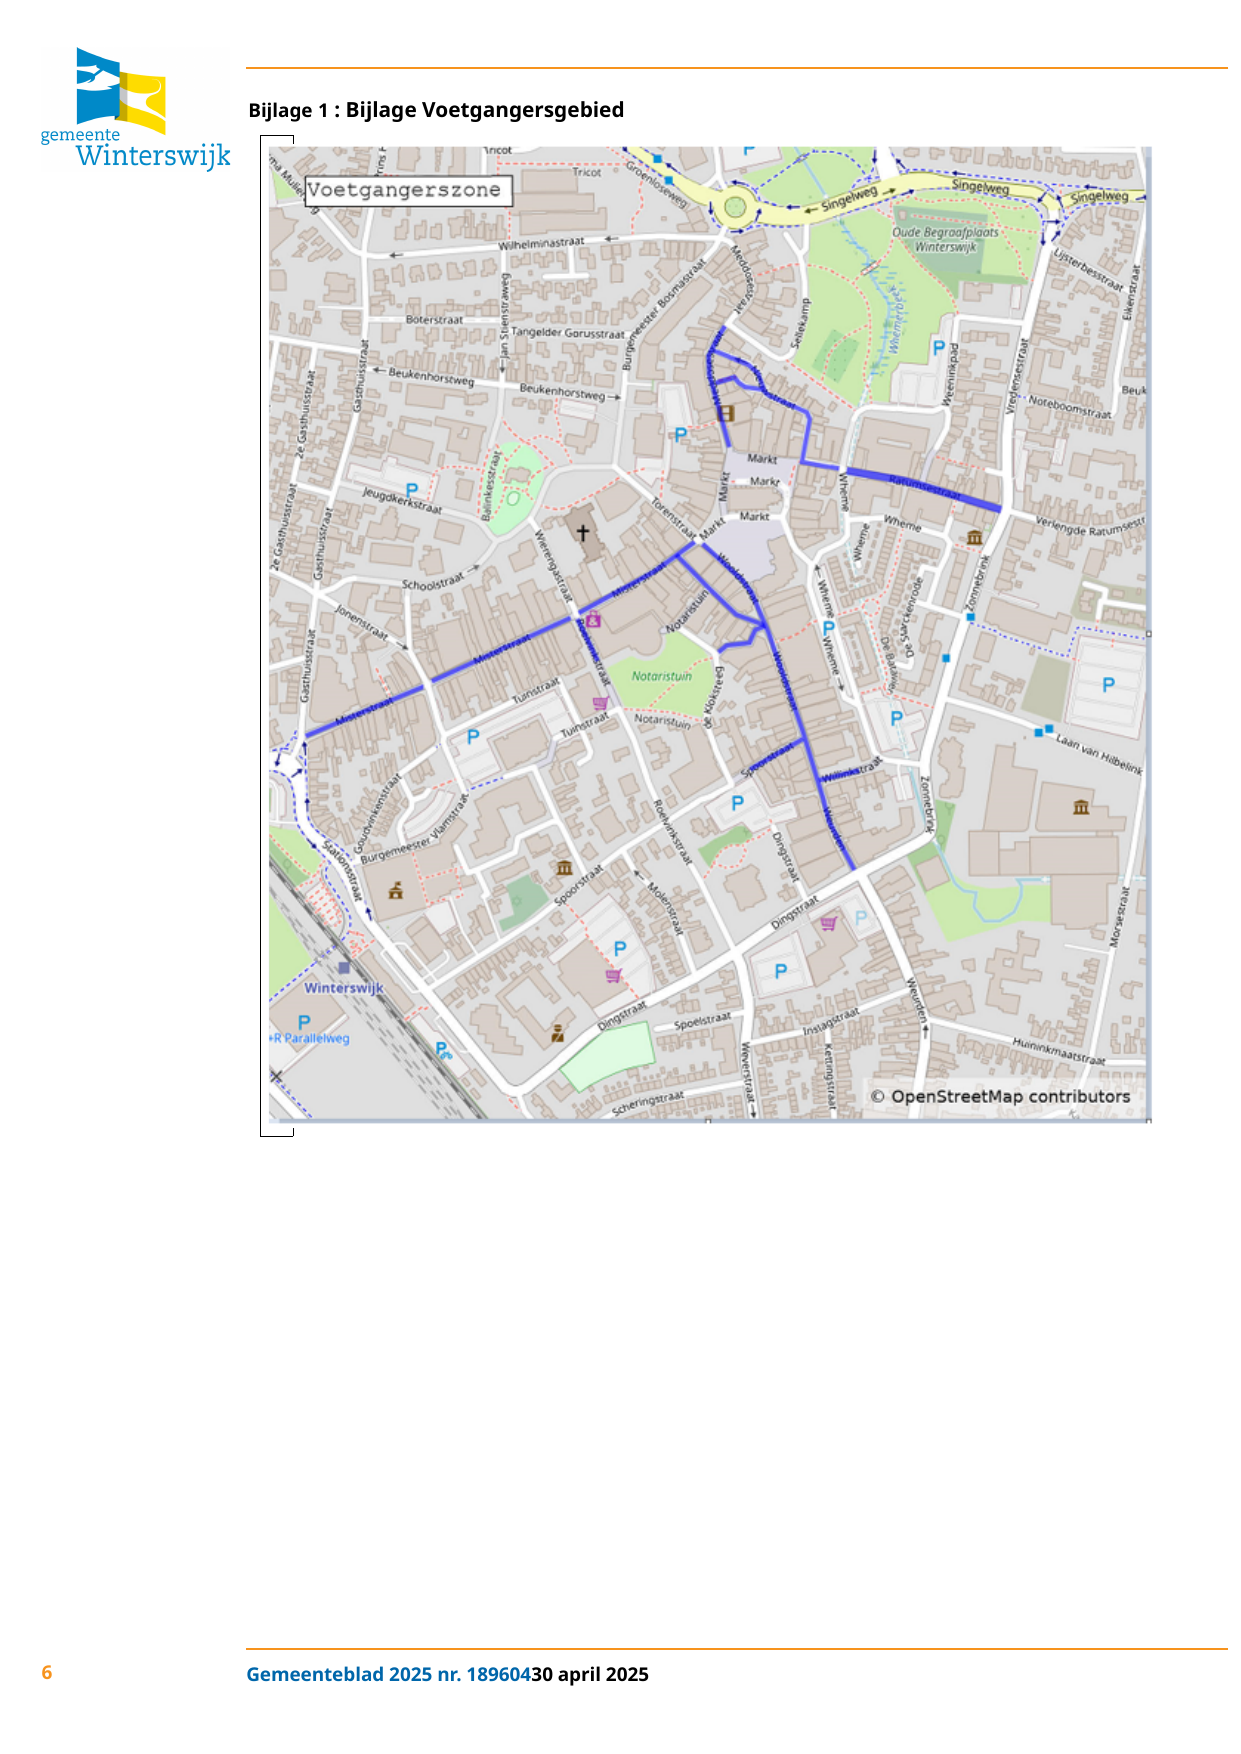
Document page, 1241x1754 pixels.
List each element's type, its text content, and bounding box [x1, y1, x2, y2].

text Bijlage 1 : Bijlage Voetgangersgebied [248, 95, 1152, 123]
picture [268, 144, 1155, 1128]
picture [225, 153, 231, 162]
picture [41, 47, 231, 172]
